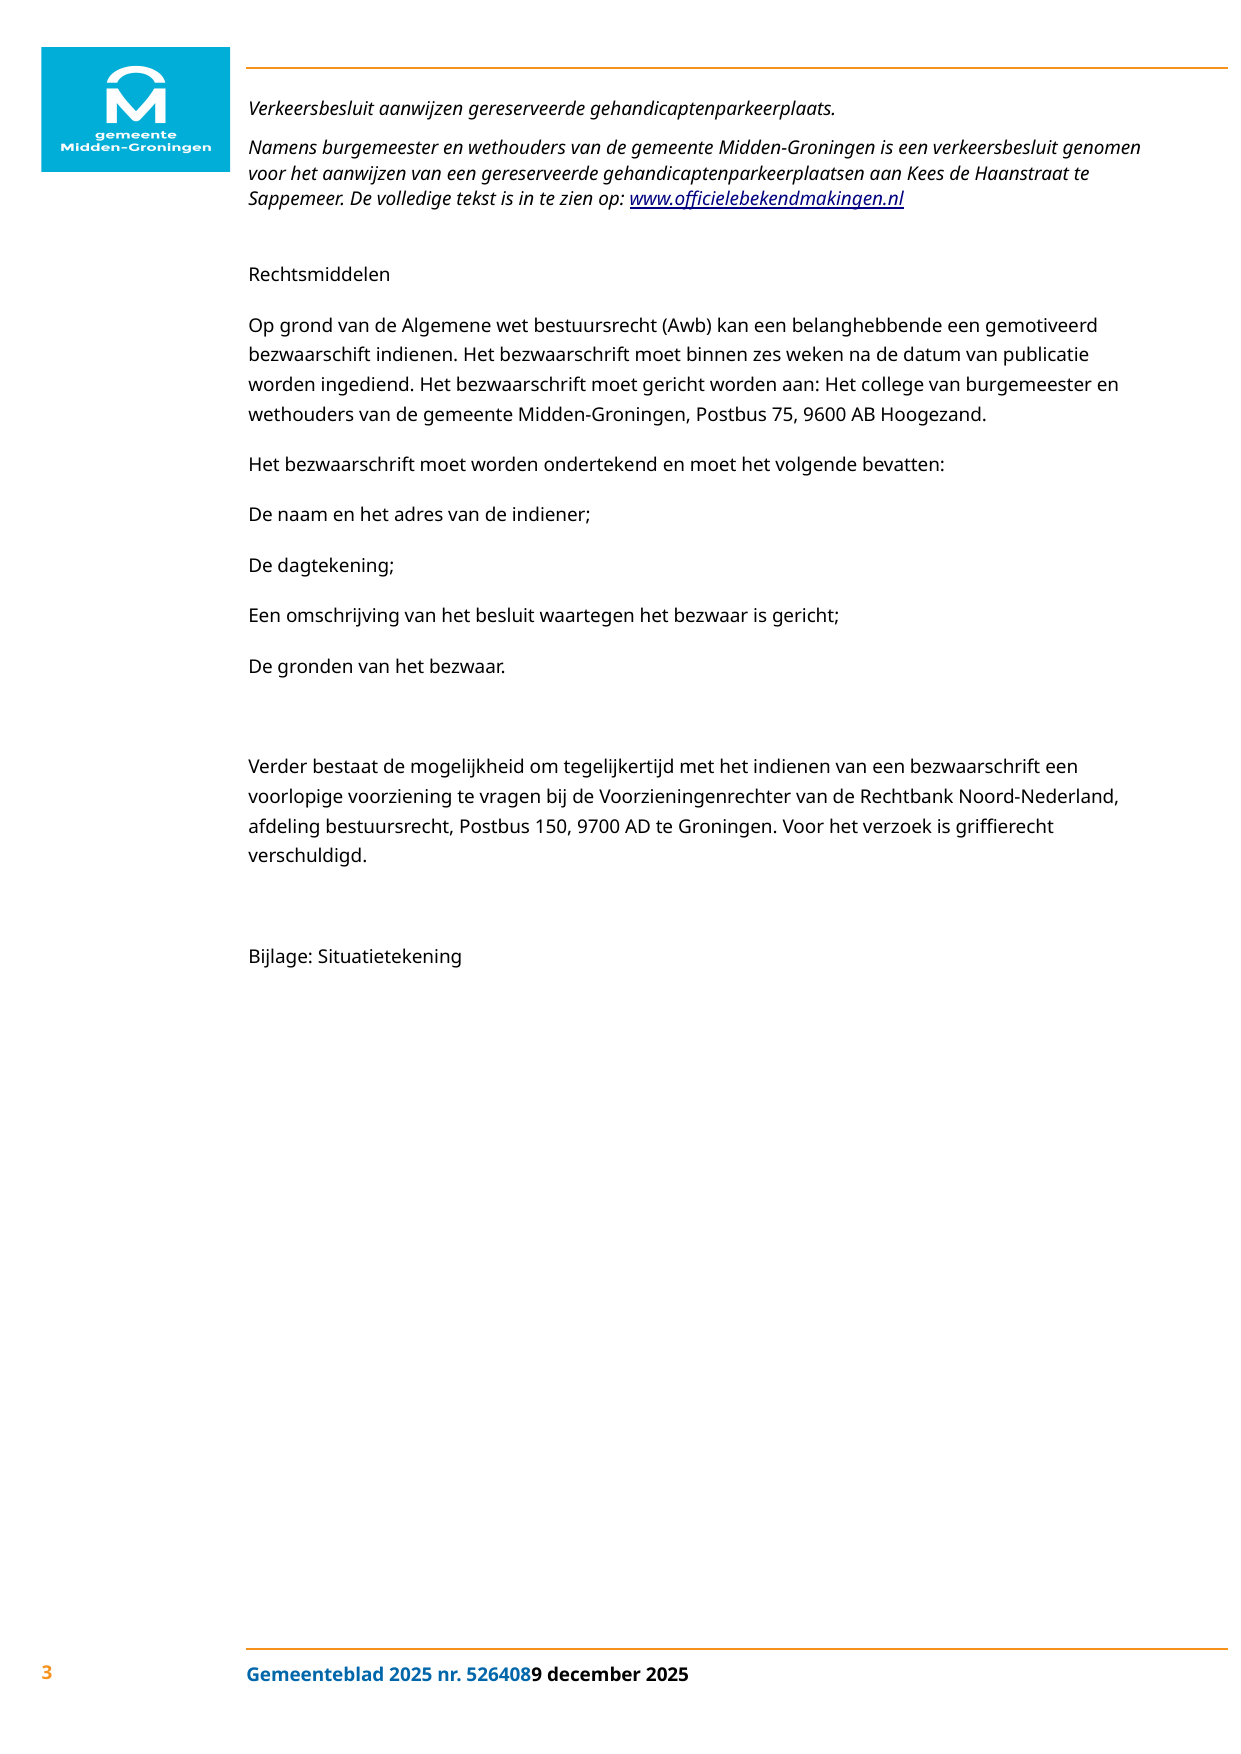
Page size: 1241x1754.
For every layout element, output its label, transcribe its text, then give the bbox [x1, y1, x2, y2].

text Namens burgemeester en wethouders van de gemeente Midden-Groningen is een verkeersbesluit genomen voor het aanwijzen van een gereserveerde gehandicaptenparkeerplaatsen aan Kees de Haanstraat te Sappemeer. De volledige tekst is in te zien op: www.officielebekendmakingen.nl [248, 134, 1152, 211]
picture [108, 66, 164, 82]
text De gronden van het bezwaar. [248, 653, 1152, 679]
text Een omschrijving van het besluit waartegen het bezwaar is gericht; [248, 602, 1152, 628]
text Verder bestaat de mogelijkheid om tegelijkertijd met het indienen van een bezwaarschrift een voorlopige voorziening te vragen bij de Voorzieningenrechter van de Rechtbank Noord-Nederland, afdeling bestuursrecht, Postbus 150, 9700 AD te Groningen. Voor het verzoek is griffierecht verschuldigd. [248, 754, 1152, 868]
text Verkeersbesluit aanwijzen gereserveerde gehandicaptenparkeerplaats. [248, 95, 1152, 121]
text Rechtsmiddelen [248, 262, 1152, 287]
text Op grond van de Algemene wet bestuursrecht (Awb) kan een belanghebbende een gemotiveerd bezwaarschift indienen. Het bezwaarschrift moet binnen zes weken na de datum van publicatie worden ingediend. Het bezwaarschrift moet gericht worden aan: Het college van burgemeester en wethouders van de gemeente Midden-Groningen, Postbus 75, 9600 AB Hoogezand. [248, 312, 1152, 427]
text Het bezwaarschrift moet worden ondertekend en moet het volgende bevatten: [248, 451, 1152, 477]
text De dagtekening; [248, 552, 1152, 578]
picture [107, 89, 165, 122]
text Bijlage: Situatietekening [248, 943, 1152, 969]
text De naam en het adres van de indiener; [248, 502, 1152, 527]
picture [184, 146, 190, 153]
